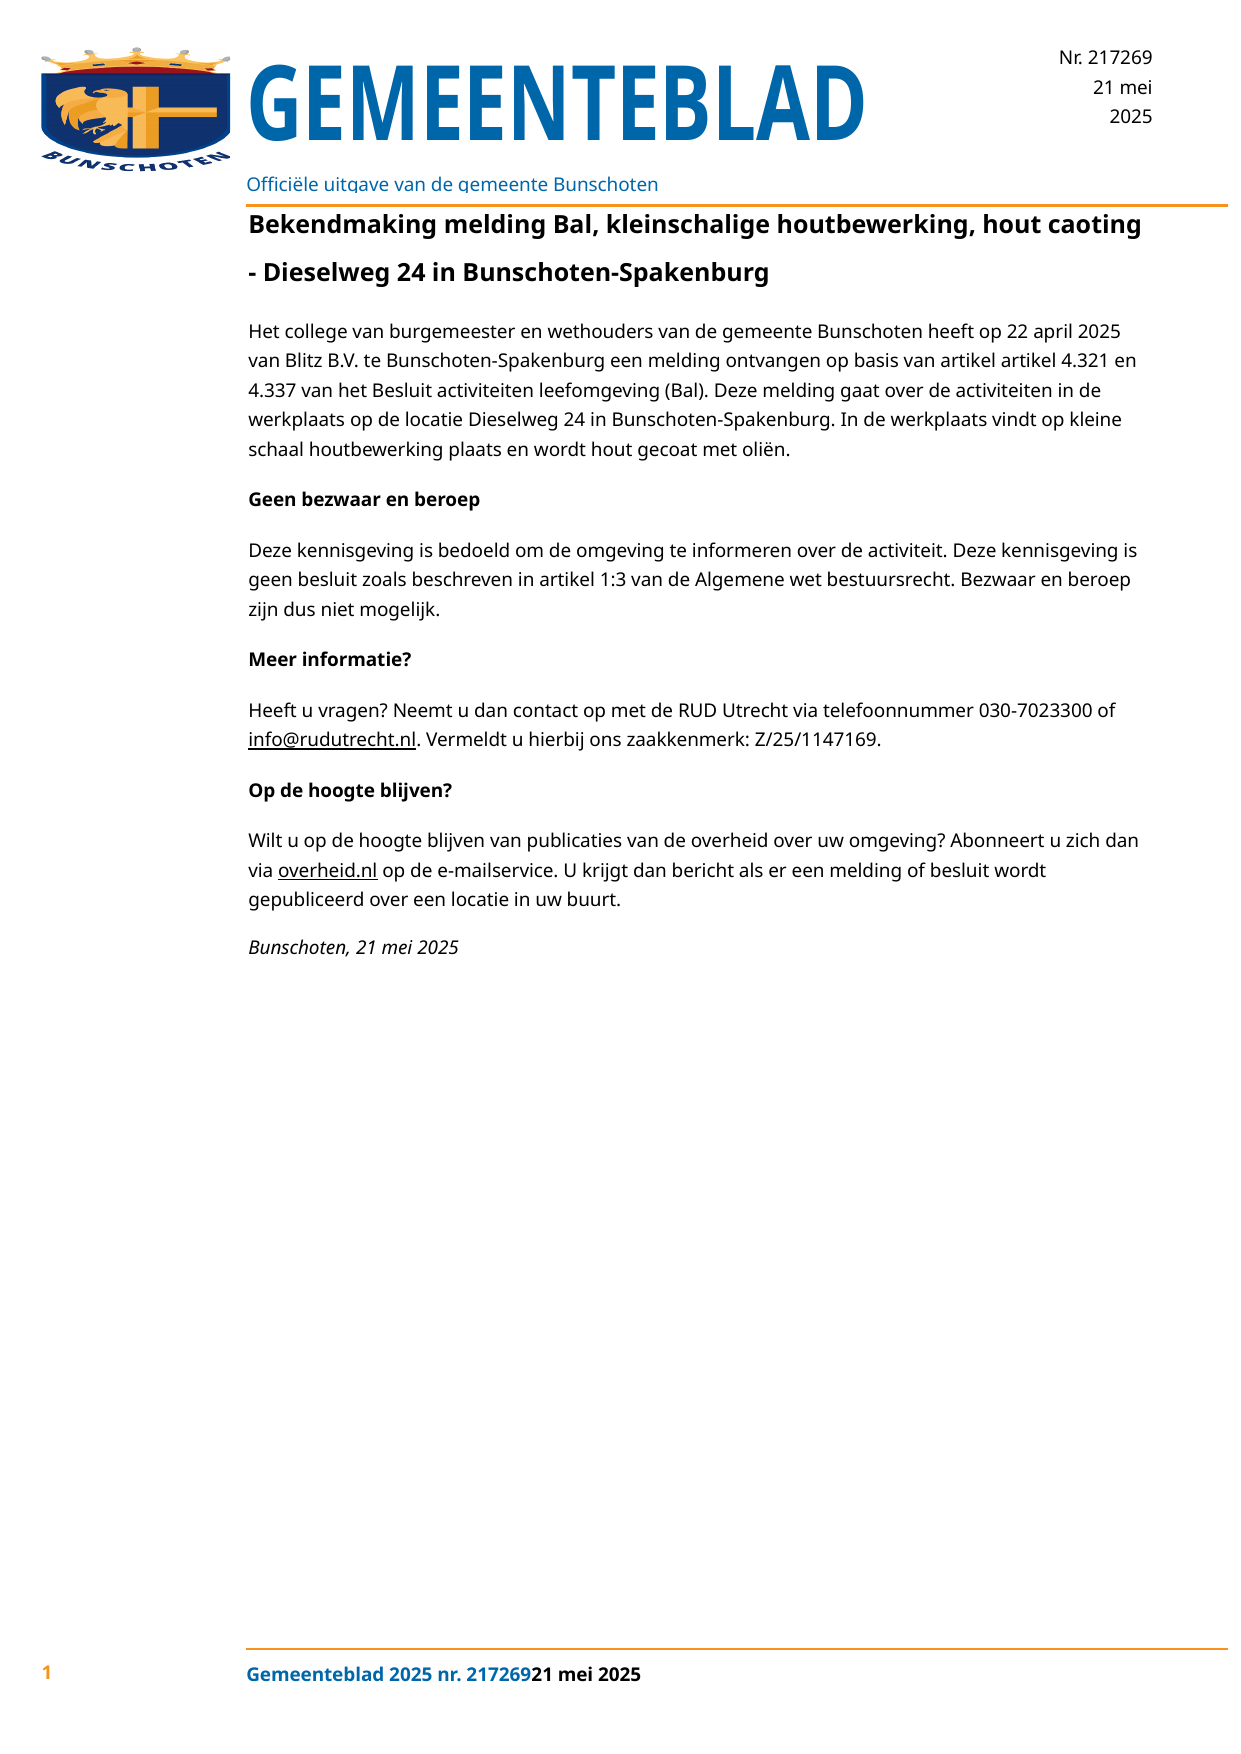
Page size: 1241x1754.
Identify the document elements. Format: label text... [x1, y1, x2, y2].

text Het college van burgemeester en wethouders van de gemeente Bunschoten heeft op 22 april 2025 van Blitz B.V. te Bunschoten-Spakenburg een melding ontvangen op basis van artikel artikel 4.321 en 4.337 van het Besluit activiteiten leefomgeving (Bal). Deze melding gaat over de activiteiten in de werkplaats op de locatie Dieselweg 24 in Bunschoten-Spakenburg. In de werkplaats vindt op kleine schaal houtbewerking plaats en wordt hout gecoat met oliën. [248, 318, 1152, 462]
text Wilt u op de hoogte blijven van publicaties van de overheid over uw omgeving? Abonneert u zich dan via overheid.nl op de e-mailservice. U krijgt dan bericht als er een melding of besluit wordt gepubliceerd over een locatie in uw buurt. [248, 827, 1152, 912]
text Meer informatie? [248, 647, 1152, 672]
text Geen bezwaar en beroep [248, 487, 1152, 512]
text Op de hoogte blijven? [248, 777, 1152, 803]
text Bekendmaking melding Bal, kleinschalige houtbewerking, hout caoting - Dieselweg 24 in Bunschoten-Spakenburg [248, 207, 1152, 288]
text Bunschoten, 21 mei 2025 [248, 934, 1152, 960]
picture [41, 47, 231, 172]
text Deze kennisgeving is bedoeld om de omgeving te informeren over de activiteit. Deze kennisgeving is geen besluit zoals beschreven in artikel 1:3 van de Algemene wet bestuursrecht. Bezwaar en beroep zijn dus niet mogelijk. [248, 537, 1152, 622]
text Heeft u vragen? Neemt u dan contact op met de RUD Utrecht via telefoonnummer 030-7023300 of info@rudutrecht.nl. Vermeldt u hierbij ons zaakkenmerk: Z/25/1147169. [248, 697, 1152, 752]
